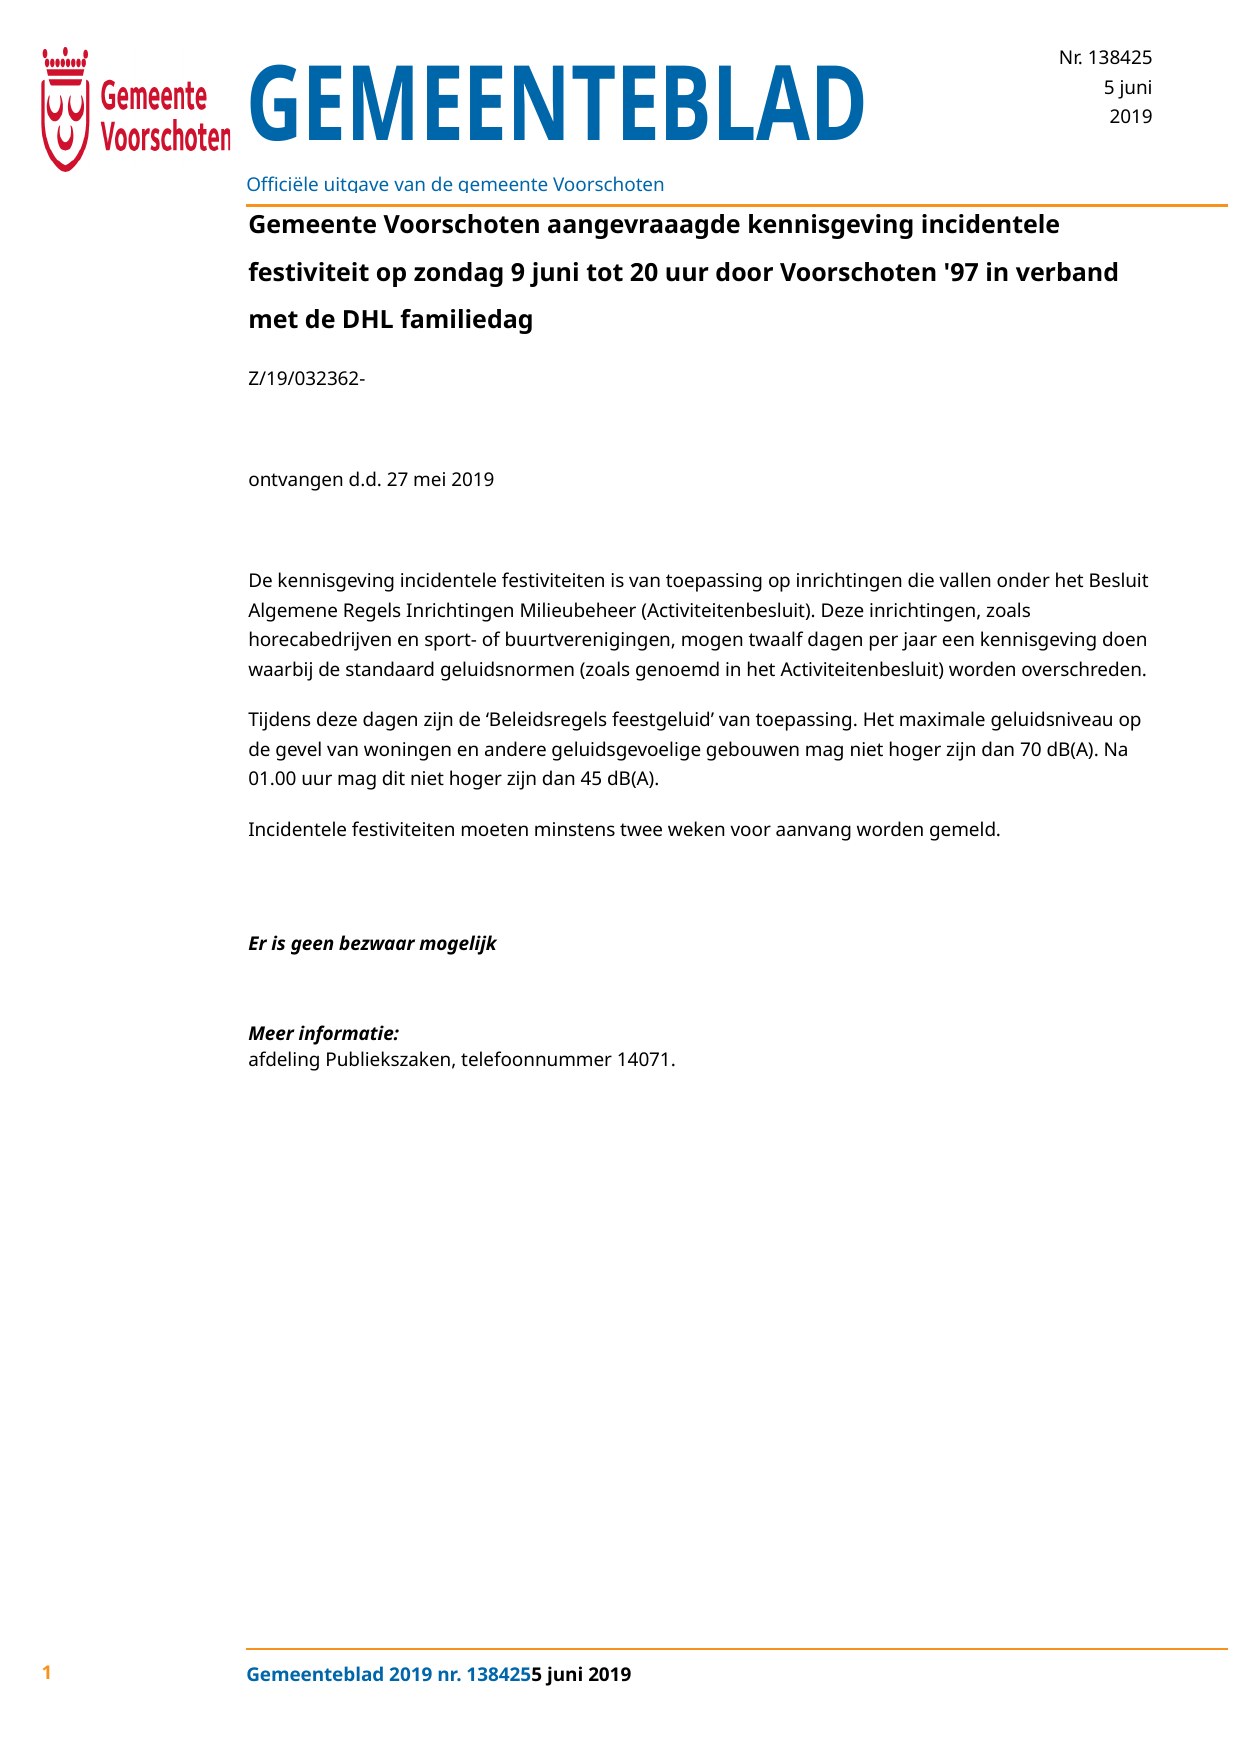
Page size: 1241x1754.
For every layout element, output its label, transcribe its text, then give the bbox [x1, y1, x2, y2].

text Er is geen bezwaar mogelijk [248, 930, 1152, 956]
text Z/19/032362- [248, 366, 1152, 391]
picture [41, 47, 231, 172]
text Meer informatie: [248, 1020, 1152, 1046]
text ontvangen d.d. 27 mei 2019 [248, 466, 1152, 492]
text De kennisgeving incidentele festiviteiten is van toepassing op inrichtingen die vallen onder het Besluit Algemene Regels Inrichtingen Milieubeheer (Activiteitenbesluit). Deze inrichtingen, zoals horecabedrijven en sport- of buurtverenigingen, mogen twaalf dagen per jaar een kennisgeving doen waarbij de standaard geluidsnormen (zoals genoemd in het Activiteitenbesluit) worden overschreden. [248, 567, 1152, 682]
text Incidentele festiviteiten moeten minstens twee weken voor aanvang worden gemeld. [248, 816, 1152, 842]
text Gemeente Voorschoten aangevraaagde kennisgeving incidentele festiviteit op zondag 9 juni tot 20 uur door Voorschoten '97 in verband met de DHL familiedag [248, 207, 1152, 336]
text afdeling Publiekszaken, telefoonnummer 14071. [248, 1046, 1152, 1071]
text Tijdens deze dagen zijn de ‘Beleidsregels feestgeluid’ van toepassing. Het maximale geluidsniveau op de gevel van woningen en andere geluidsgevoelige gebouwen mag niet hoger zijn dan 70 dB(A). Na 01.00 uur mag dit niet hoger zijn dan 45 dB(A). [248, 706, 1152, 791]
